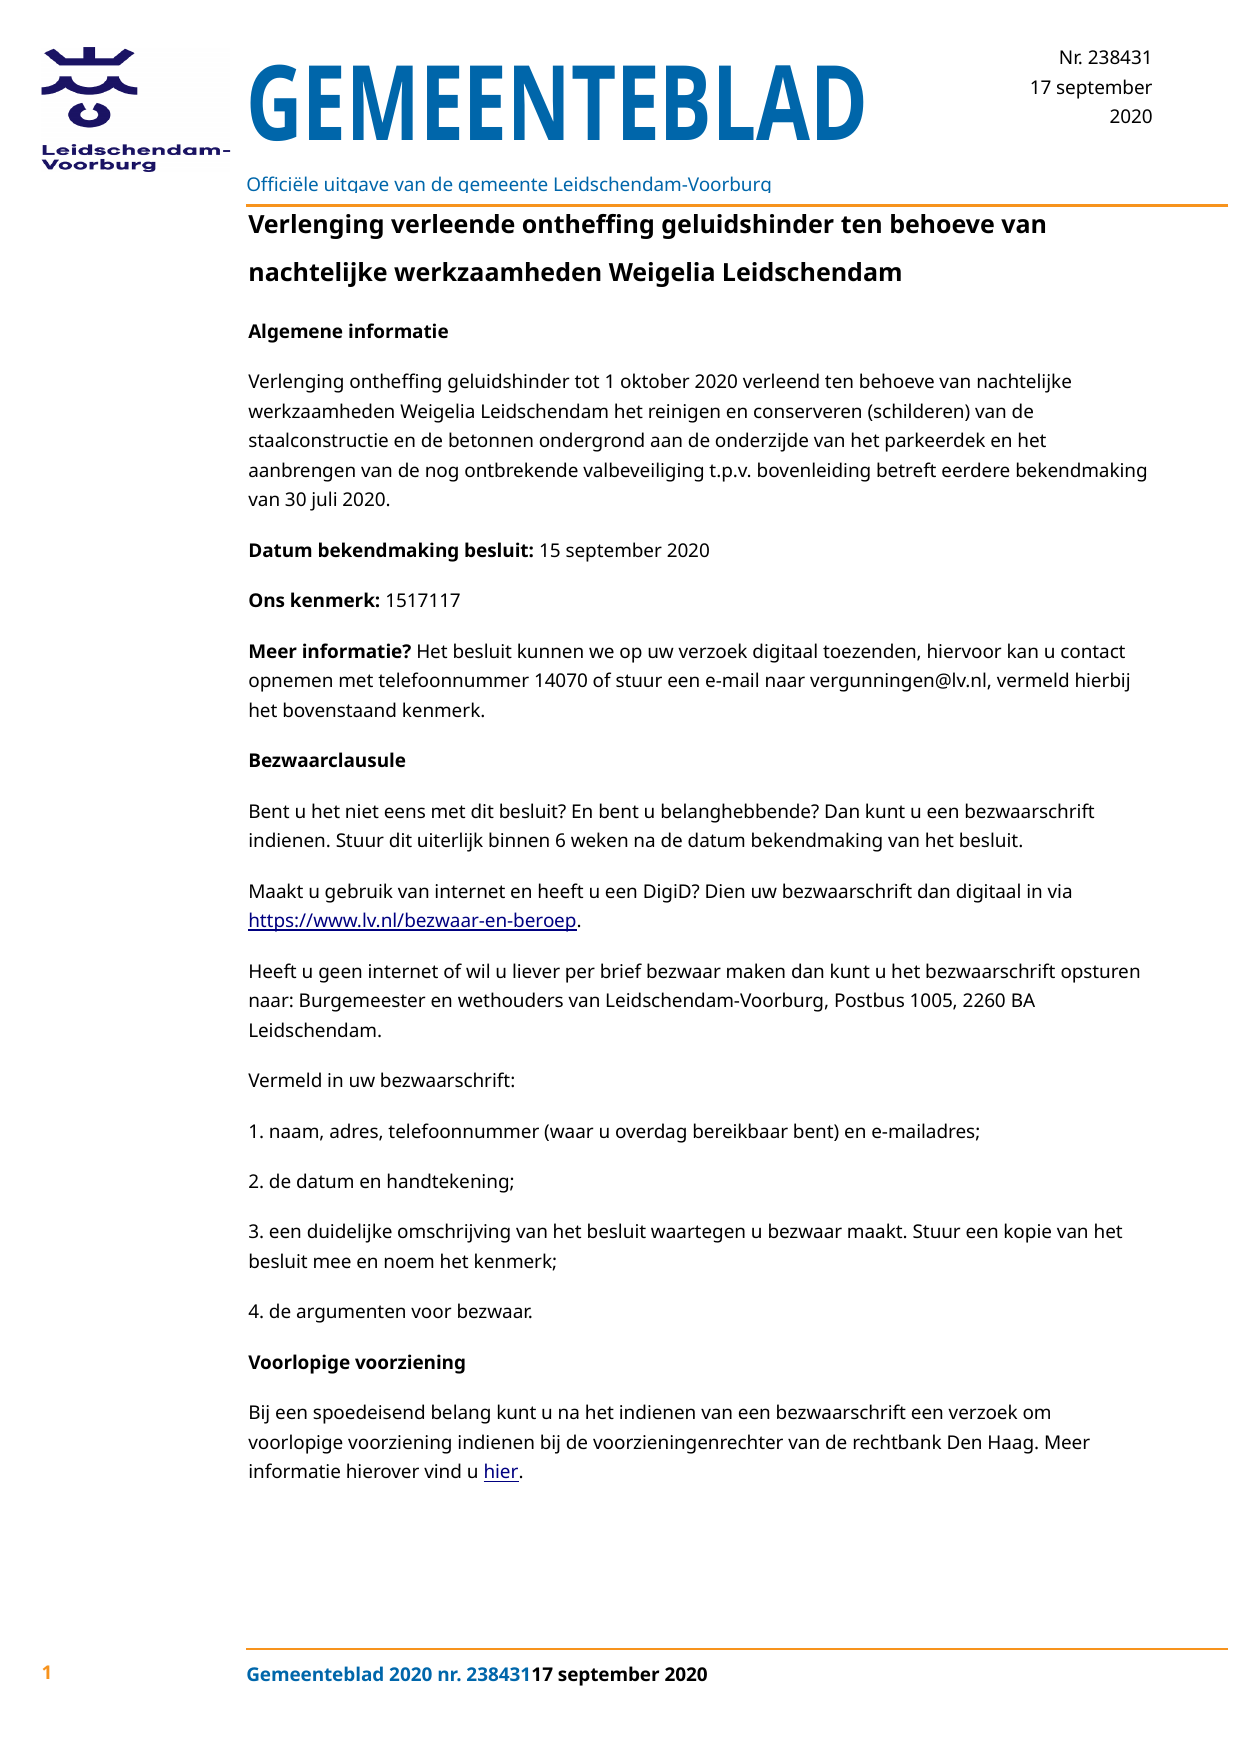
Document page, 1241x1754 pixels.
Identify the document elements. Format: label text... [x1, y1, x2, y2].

text Algemene informatie [248, 318, 1152, 344]
text 3. een duidelijke omschrijving van het besluit waartegen u bezwaar maakt. Stuur een kopie van het besluit mee en noem het kenmerk; [248, 1219, 1152, 1274]
text 2. de datum en handtekening; [248, 1168, 1152, 1194]
picture [41, 47, 231, 172]
text Verlenging ontheffing geluidshinder tot 1 oktober 2020 verleend ten behoeve van nachtelijke werkzaamheden Weigelia Leidschendam het reinigen en conserveren (schilderen) van de staalconstructie en de betonnen ondergrond aan de onderzijde van het parkeerdek en het aanbrengen van de nog ontbrekende valbeveiliging t.p.v. bovenleiding betreft eerdere bekendmaking van 30 juli 2020. [248, 368, 1152, 512]
text Bent u het niet eens met dit besluit? En bent u belanghebbende? Dan kunt u een bezwaarschrift indienen. Stuur dit uiterlijk binnen 6 weken na de datum bekendmaking van het besluit. [248, 798, 1152, 853]
text Maakt u gebruik van internet en heeft u een DigiD? Dien uw bezwaarschrift dan digitaal in via https://www.lv.nl/bezwaar-en-beroep. [248, 878, 1152, 933]
text Verlenging verleende ontheffing geluidshinder ten behoeve van nachtelijke werkzaamheden Weigelia Leidschendam [248, 207, 1152, 288]
text Heeft u geen internet of wil u liever per brief bezwaar maken dan kunt u het bezwaarschrift opsturen naar: Burgemeester en wethouders van Leidschendam-Voorburg, Postbus 1005, 2260 BA Leidschendam. [248, 958, 1152, 1043]
text Meer informatie? Het besluit kunnen we op uw verzoek digitaal toezenden, hiervoor kan u contact opnemen met telefoonnummer 14070 of stuur een e-mail naar vergunningen@lv.nl, vermeld hierbij het bovenstaand kenmerk. [248, 638, 1152, 723]
text Voorlopige voorziening [248, 1349, 1152, 1375]
text Vermeld in uw bezwaarschrift: [248, 1067, 1152, 1093]
text Ons kenmerk: 1517117 [248, 587, 1152, 613]
text Datum bekendmaking besluit: 15 september 2020 [248, 537, 1152, 563]
text 4. de argumenten voor bezwaar. [248, 1299, 1152, 1324]
text Bezwaarclausule [248, 747, 1152, 773]
text Bij een spoedeisend belang kunt u na het indienen van een bezwaarschrift een verzoek om voorlopige voorziening indienen bij de voorzieningenrechter van de rechtbank Den Haag. Meer informatie hierover vind u hier. [248, 1399, 1152, 1484]
text 1. naam, adres, telefoonnummer (waar u overdag bereikbaar bent) en e-mailadres; [248, 1118, 1152, 1144]
